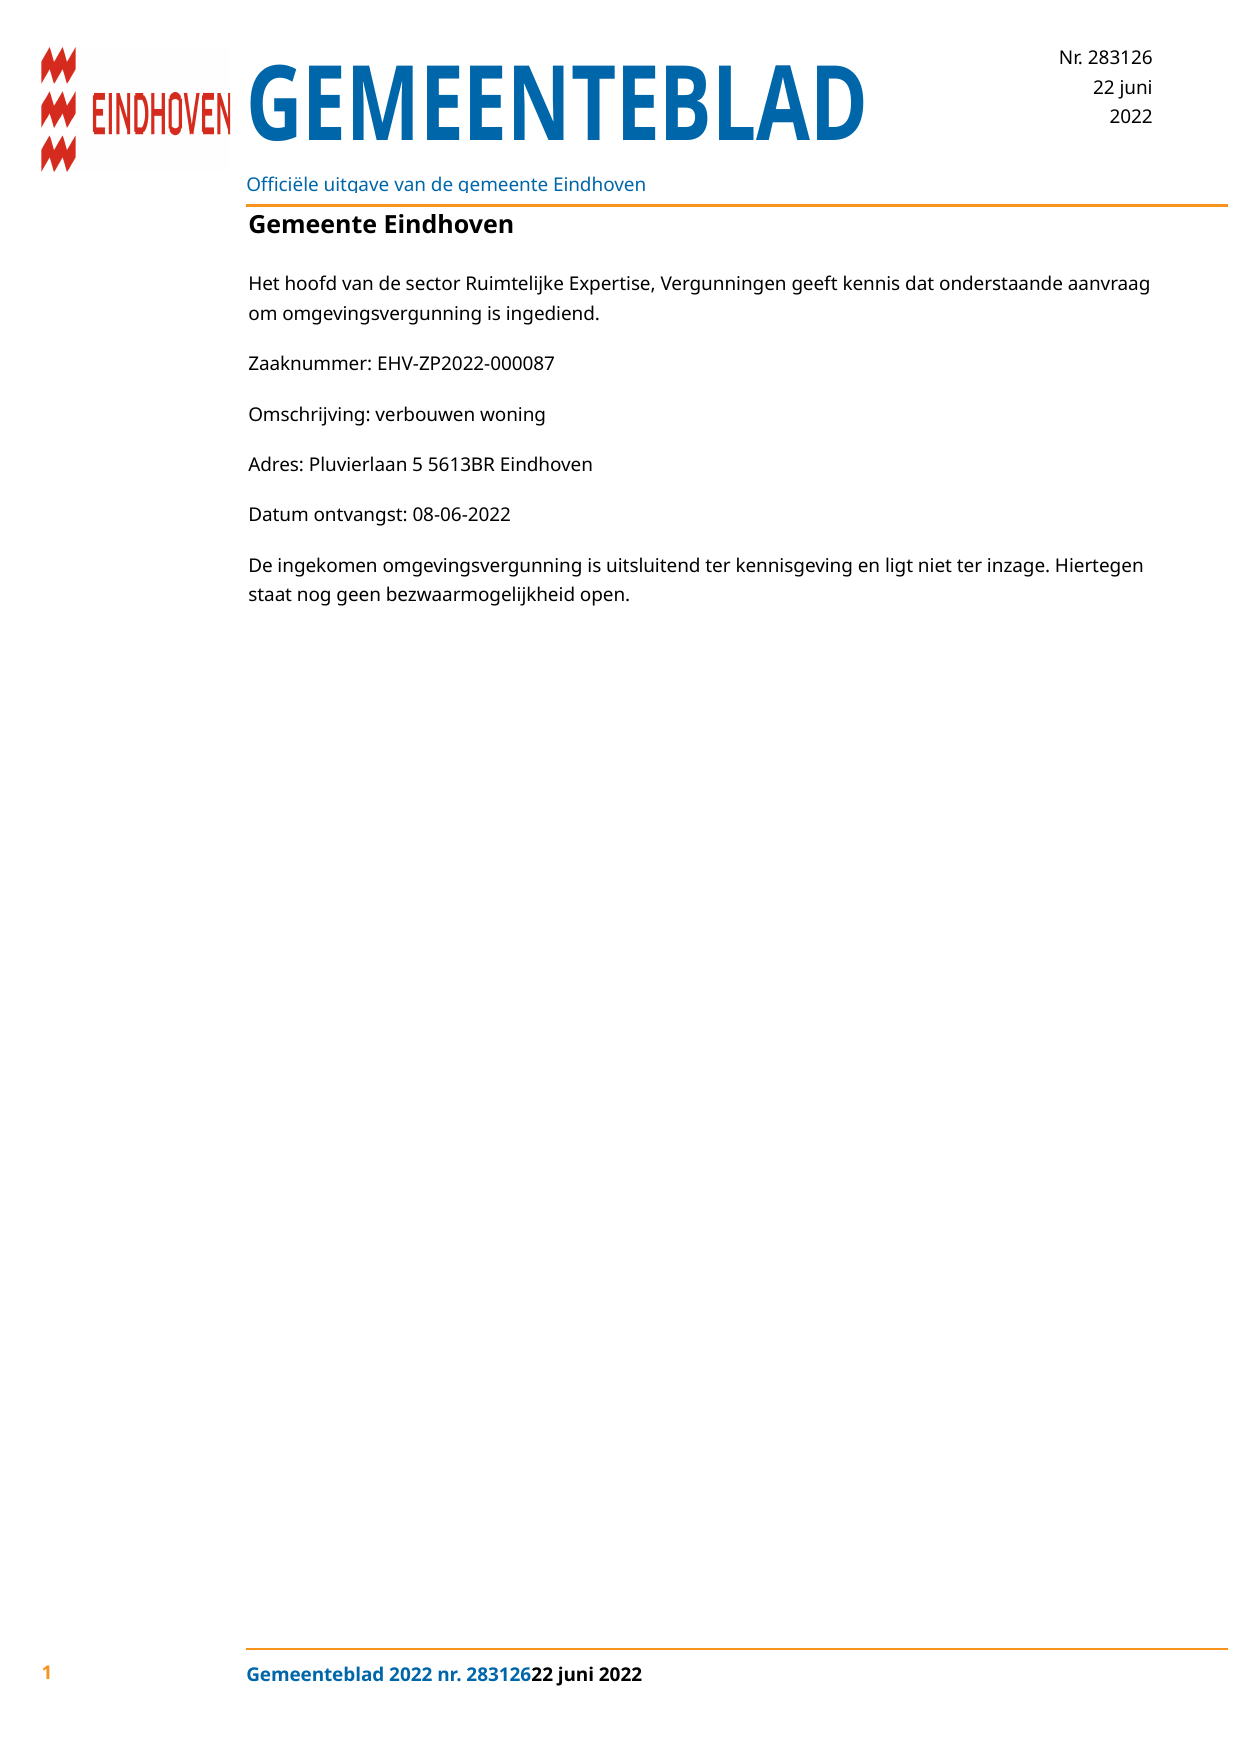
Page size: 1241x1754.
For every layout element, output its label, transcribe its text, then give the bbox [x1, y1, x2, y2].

picture [41, 47, 231, 172]
text Zaaknummer: EHV-ZP2022-000087 [248, 350, 1152, 376]
text Gemeente Eindhoven [248, 207, 1152, 241]
text De ingekomen omgevingsvergunning is uitsluitend ter kennisgeving en ligt niet ter inzage. Hiertegen staat nog geen bezwaarmogelijkheid open. [248, 552, 1152, 607]
text Het hoofd van de sector Ruimtelijke Expertise, Vergunningen geeft kennis dat onderstaande aanvraag om omgevingsvergunning is ingediend. [248, 270, 1152, 326]
text Omschrijving: verbouwen woning [248, 401, 1152, 426]
text Datum ontvangst: 08-06-2022 [248, 502, 1152, 527]
text Adres: Pluvierlaan 5 5613BR Eindhoven [248, 451, 1152, 477]
